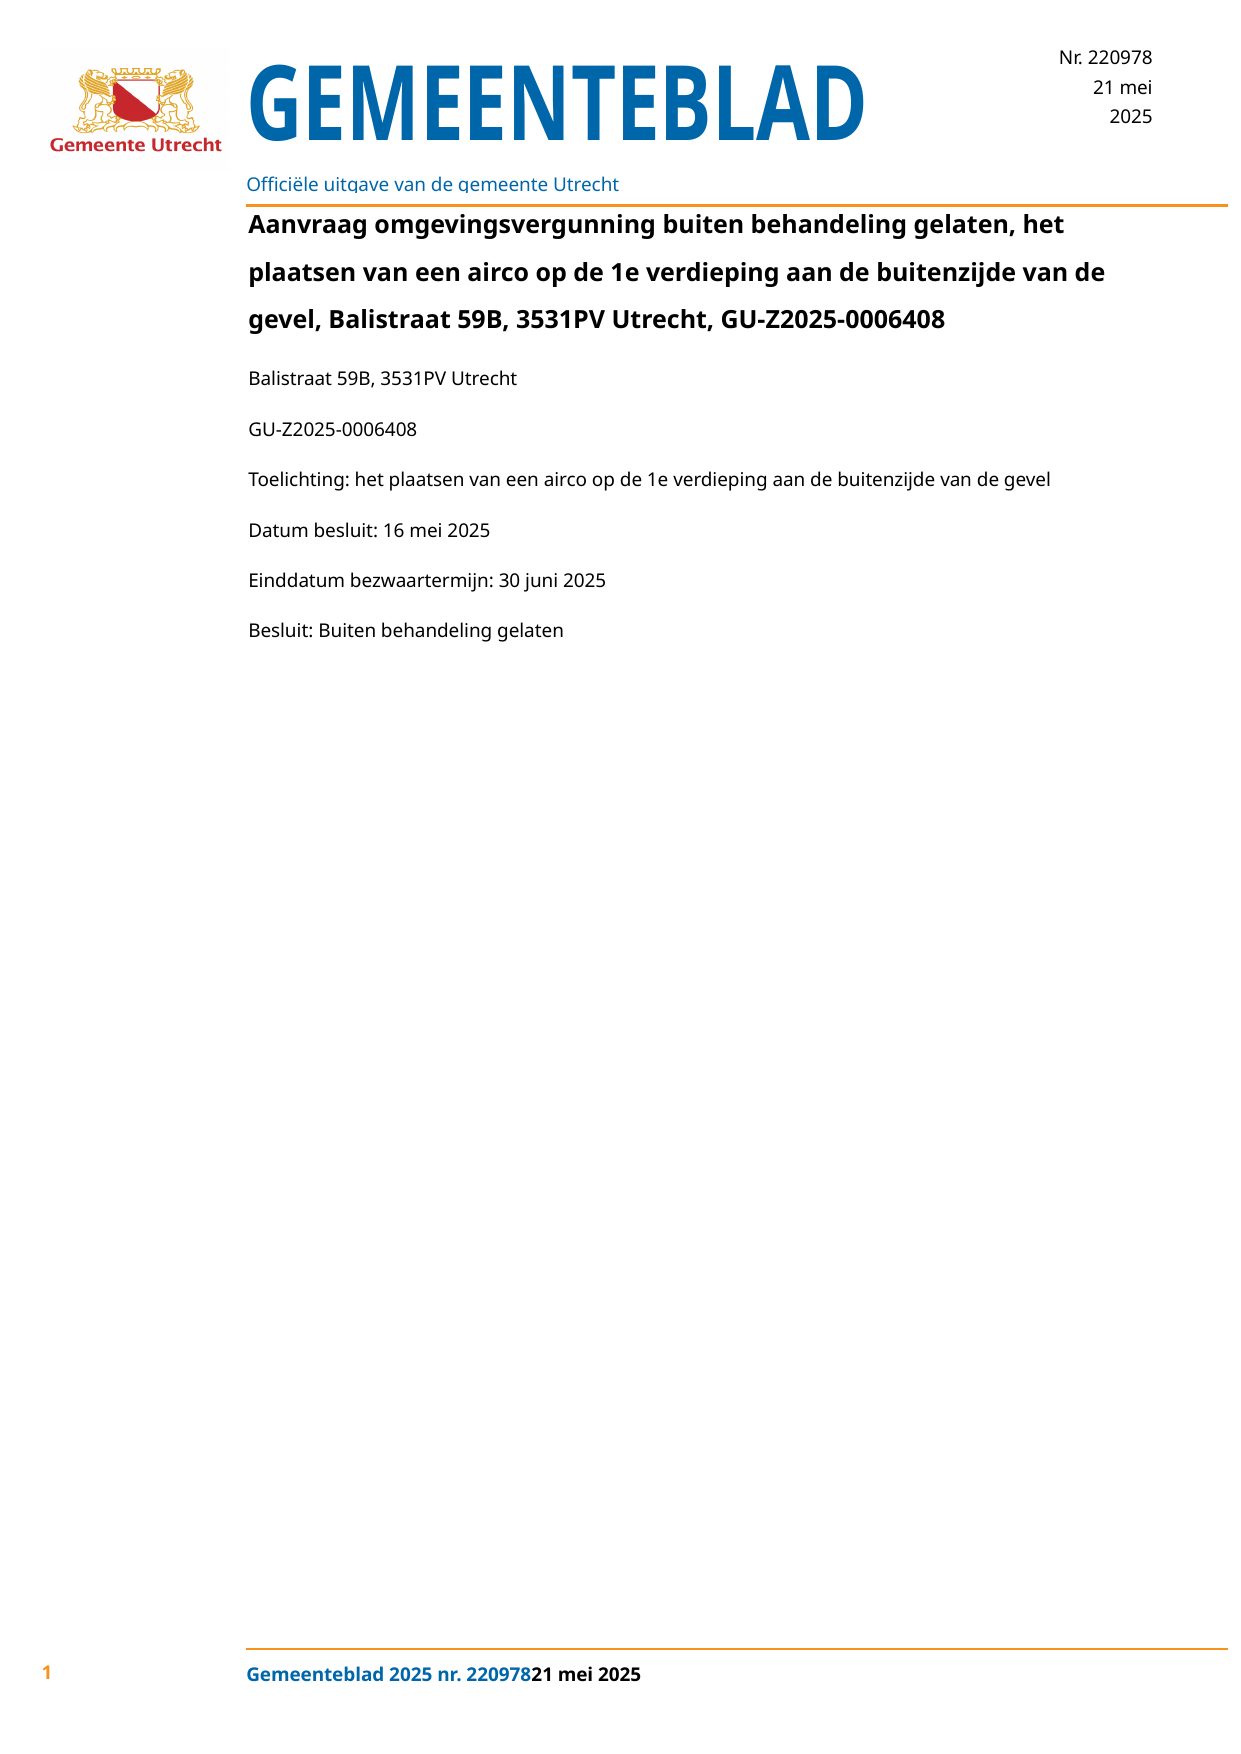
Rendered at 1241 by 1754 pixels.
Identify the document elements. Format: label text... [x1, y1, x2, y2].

picture [41, 47, 231, 172]
text Einddatum bezwaartermijn: 30 juni 2025 [248, 567, 1152, 593]
text GU-Z2025-0006408 [248, 416, 1152, 442]
text Besluit: Buiten behandeling gelaten [248, 618, 1152, 643]
text Balistraat 59B, 3531PV Utrecht [248, 366, 1152, 391]
text Aanvraag omgevingsvergunning buiten behandeling gelaten, het plaatsen van een airco op de 1e verdieping aan de buitenzijde van de gevel, Balistraat 59B, 3531PV Utrecht, GU-Z2025-0006408 [248, 207, 1152, 336]
text Datum besluit: 16 mei 2025 [248, 517, 1152, 542]
text Toelichting: het plaatsen van een airco op de 1e verdieping aan de buitenzijde van de gevel [248, 466, 1152, 492]
